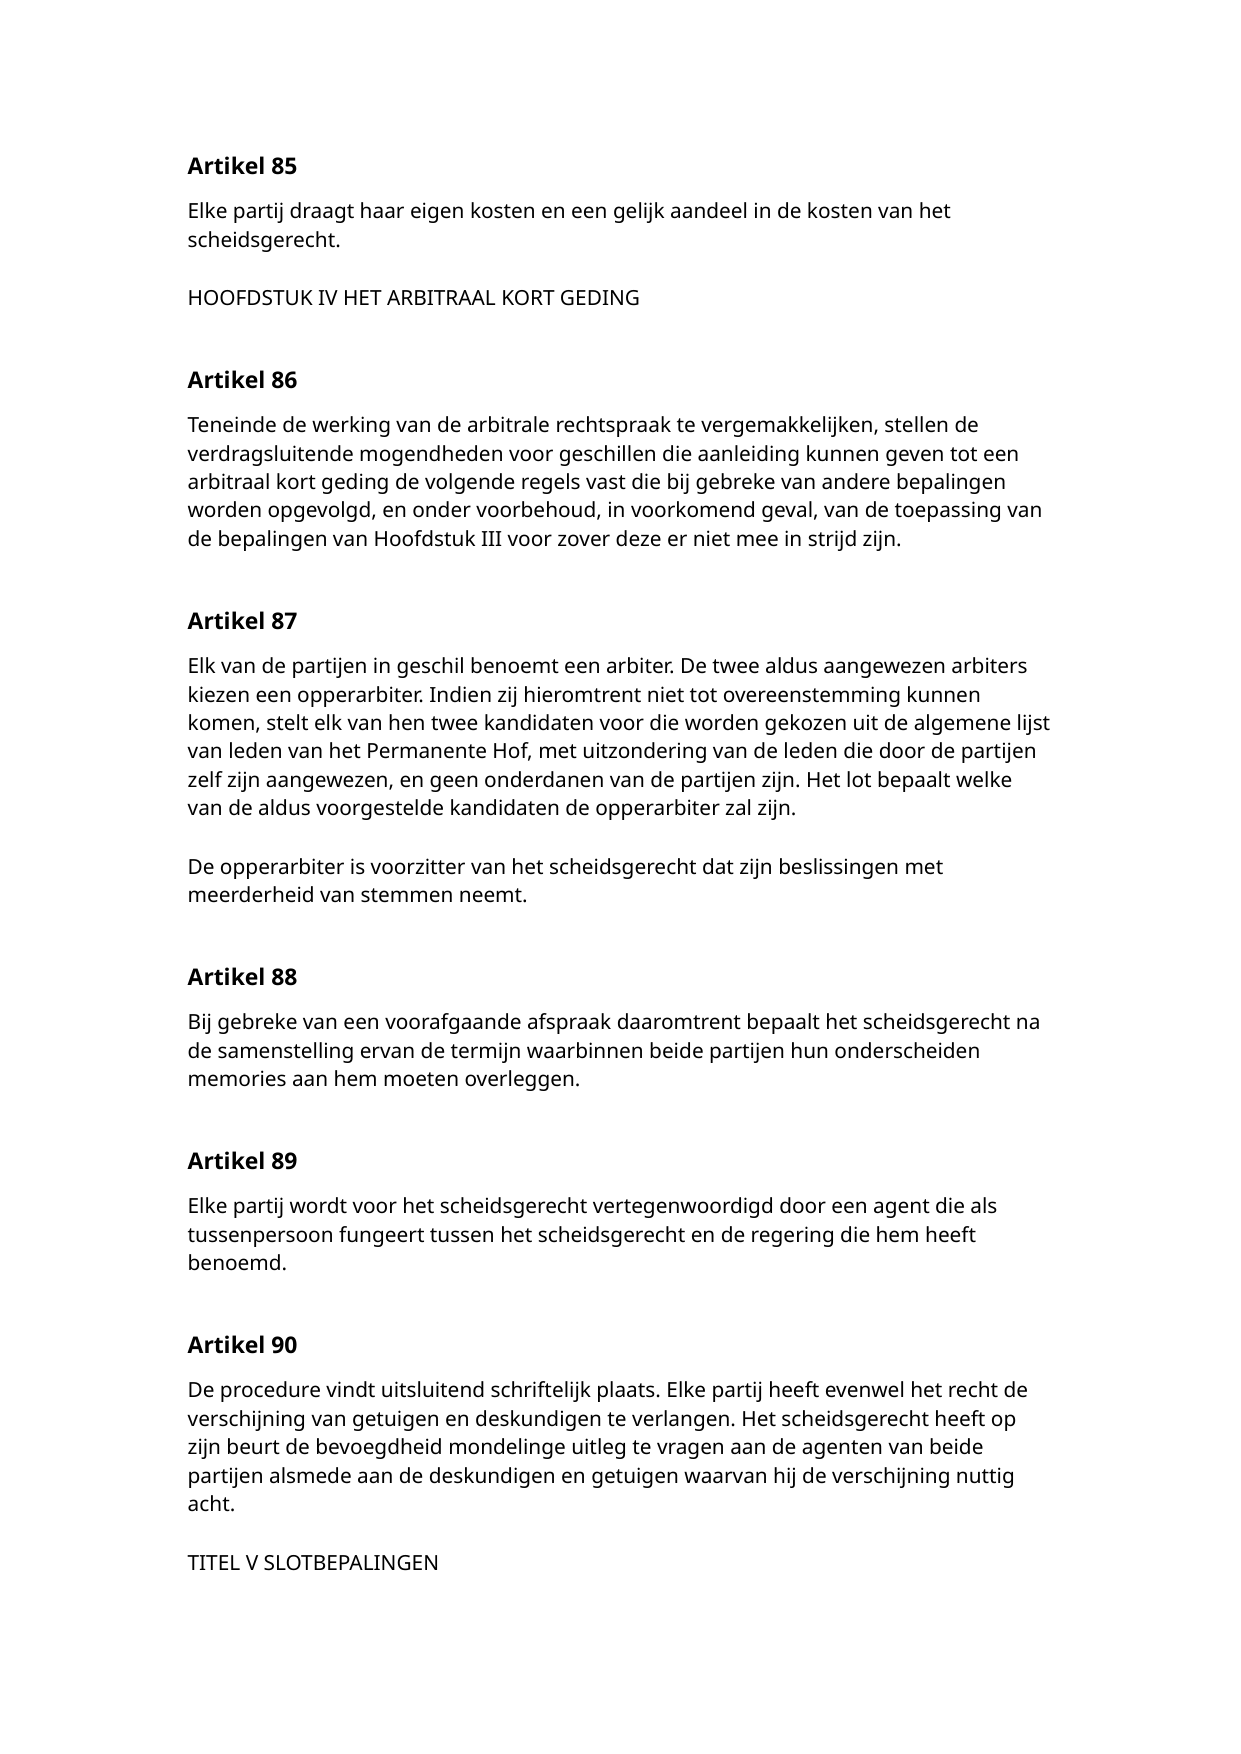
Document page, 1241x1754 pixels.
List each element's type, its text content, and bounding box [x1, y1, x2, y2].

subtitle Artikel 86 [187, 364, 1053, 395]
subtitle Artikel 89 [187, 1145, 1053, 1177]
subtitle Artikel 87 [187, 605, 1053, 636]
text Teneinde de werking van de arbitrale rechtspraak te vergemakkelijken, stellen de verdragsluitende mogendheden voor geschillen die aanleiding kunnen geven tot een arbitraal kort geding de volgende regels vast die bij gebreke van andere bepalingen worden opgevolgd, en onder voorbehoud, in voorkomend geval, van de toepassing van de bepalingen van Hoofdstuk III voor zover deze er niet mee in strijd zijn. [187, 410, 1053, 552]
subtitle Artikel 90 [187, 1329, 1053, 1361]
subtitle TITEL V SLOTBEPALINGEN [187, 1548, 1053, 1576]
text Bij gebreke van een voorafgaande afspraak daaromtrent bepaalt het scheidsgerecht na de samenstelling ervan de termijn waarbinnen beide partijen hun onderscheiden memories aan hem moeten overleggen. [187, 1007, 1053, 1093]
text Elke partij draagt haar eigen kosten en een gelijk aandeel in de kosten van het scheidsgerecht. [187, 196, 1053, 253]
text De opperarbiter is voorzitter van het scheidsgerecht dat zijn beslissingen met meerderheid van stemmen neemt. [187, 852, 1053, 909]
text De procedure vindt uitsluitend schriftelijk plaats. Elke partij heeft evenwel het recht de verschijning van getuigen en deskundigen te verlangen. Het scheidsgerecht heeft op zijn beurt de bevoegdheid mondelinge uitleg te vragen aan de agenten van beide partijen alsmede aan de deskundigen en getuigen waarvan hij de verschijning nuttig acht. [187, 1376, 1053, 1518]
subtitle Artikel 85 [187, 150, 1053, 181]
subtitle HOOFDSTUK IV HET ARBITRAAL KORT GEDING [187, 283, 1053, 312]
text Elke partij wordt voor het scheidsgerecht vertegenwoordigd door een agent die als tussenpersoon fungeert tussen het scheidsgerecht en de regering die hem heeft benoemd. [187, 1192, 1053, 1277]
text Elk van de partijen in geschil benoemt een arbiter. De twee aldus aangewezen arbiters kiezen een opperarbiter. Indien zij hieromtrent niet tot overeenstemming kunnen komen, stelt elk van hen twee kandidaten voor die worden gekozen uit de algemene lijst van leden van het Permanente Hof, met uitzondering van de leden die door de partijen zelf zijn aangewezen, en geen onderdanen van de partijen zijn. Het lot bepaalt welke van de aldus voorgestelde kandidaten de opperarbiter zal zijn. [187, 651, 1053, 822]
subtitle Artikel 88 [187, 961, 1053, 992]
